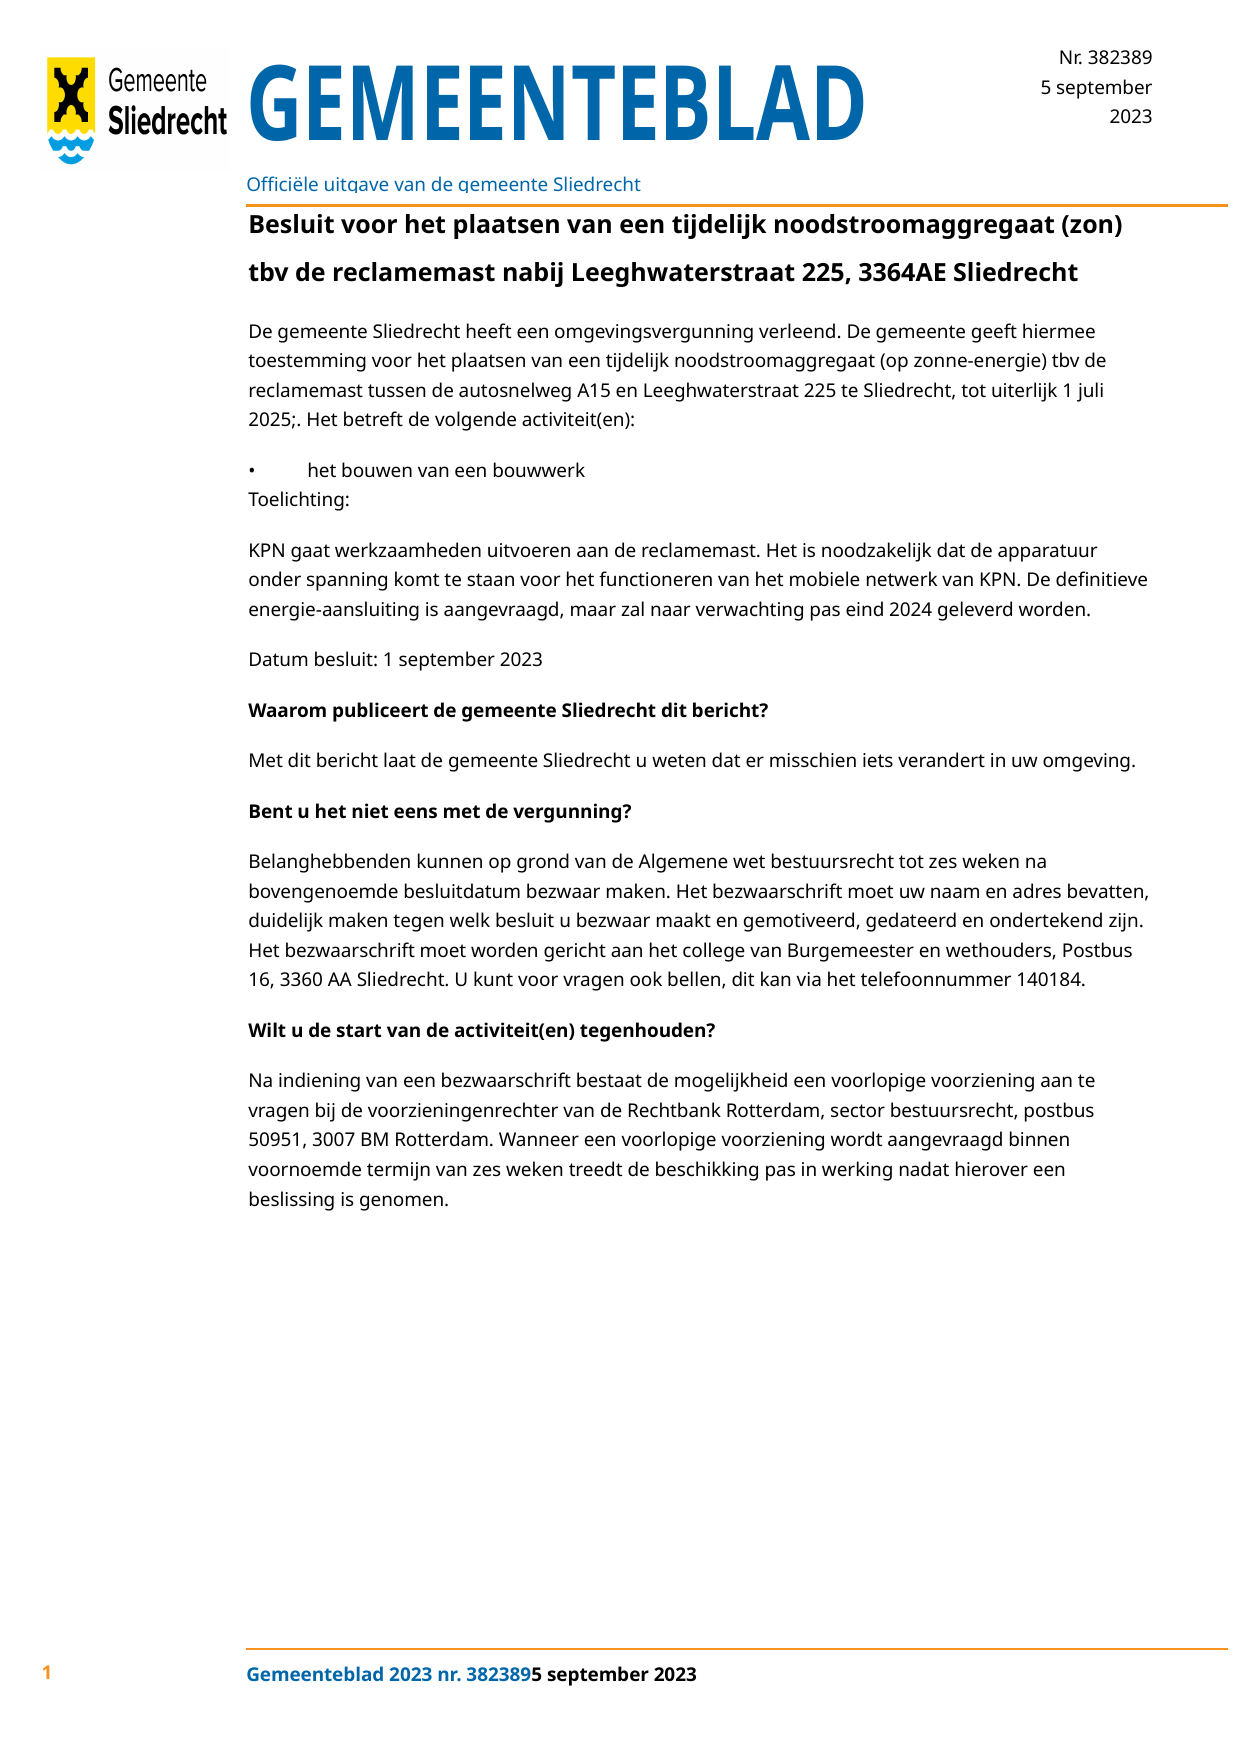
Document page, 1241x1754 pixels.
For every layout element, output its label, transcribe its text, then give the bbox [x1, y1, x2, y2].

text Na indiening van een bezwaarschrift bestaat de mogelijkheid een voorlopige voorziening aan te vragen bij de voorzieningenrechter van de Rechtbank Rotterdam, sector bestuursrecht, postbus 50951, 3007 BM Rotterdam. Wanneer een voorlopige voorziening wordt aangevraagd binnen voornoemde termijn van zes weken treedt de beschikking pas in werking nadat hierover een beslissing is genomen. [248, 1067, 1152, 1212]
text Besluit voor het plaatsen van een tijdelijk noodstroomaggregaat (zon) tbv de reclamemast nabij Leeghwaterstraat 225, 3364AE Sliedrecht [248, 207, 1152, 288]
text KPN gaat werkzaamheden uitvoeren aan de reclamemast. Het is noodzakelijk dat de apparatuur onder spanning komt te staan voor het functioneren van het mobiele netwerk van KPN. De definitieve energie-aansluiting is aangevraagd, maar zal naar verwachting pas eind 2024 geleverd worden. [248, 537, 1152, 622]
text Bent u het niet eens met de vergunning? [248, 798, 1152, 824]
picture [41, 47, 231, 172]
text Waarom publiceert de gemeente Sliedrecht dit bericht? [248, 697, 1152, 723]
text Belanghebbenden kunnen op grond van de Algemene wet bestuursrecht tot zes weken na bovengenoemde besluitdatum bezwaar maken. Het bezwaarschrift moet uw naam en adres bevatten, duidelijk maken tegen welk besluit u bezwaar maakt en gemotiveerd, gedateerd en ondertekend zijn. Het bezwaarschrift moet worden gericht aan het college van Burgemeester en wethouders, Postbus 16, 3360 AA Sliedrecht. U kunt voor vragen ook bellen, dit kan via het telefoonnummer 140184. [248, 848, 1152, 992]
list het bouwen van een bouwwerk [248, 457, 1152, 483]
text Toelichting: [248, 487, 1152, 512]
text Wilt u de start van de activiteit(en) tegenhouden? [248, 1017, 1152, 1043]
text Datum besluit: 1 september 2023 [248, 647, 1152, 672]
text De gemeente Sliedrecht heeft een omgevingsvergunning verleend. De gemeente geeft hiermee toestemming voor het plaatsen van een tijdelijk noodstroomaggregaat (op zonne-energie) tbv de reclamemast tussen de autosnelweg A15 en Leeghwaterstraat 225 te Sliedrecht, tot uiterlijk 1 juli 2025;. Het betreft de volgende activiteit(en): [248, 318, 1152, 432]
text Met dit bericht laat de gemeente Sliedrecht u weten dat er misschien iets verandert in uw omgeving. [248, 747, 1152, 773]
